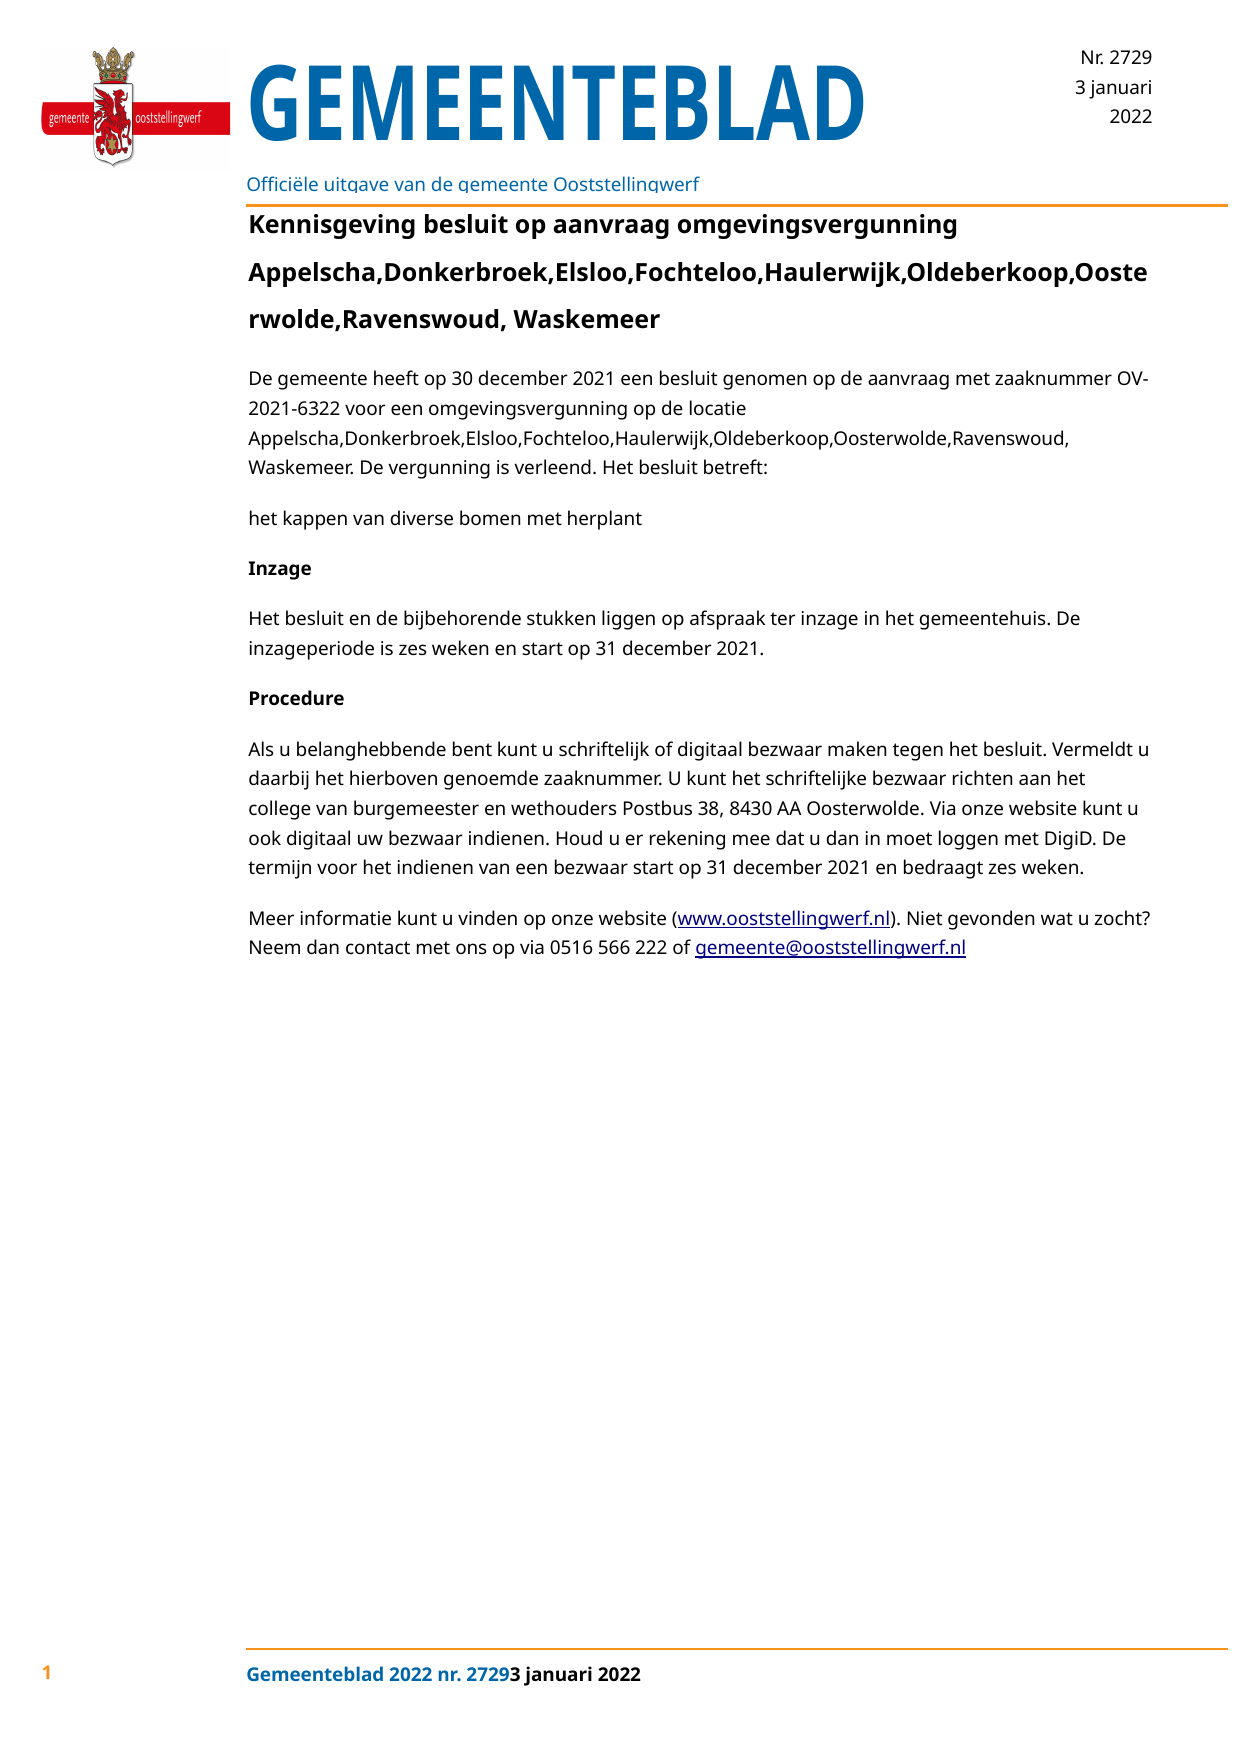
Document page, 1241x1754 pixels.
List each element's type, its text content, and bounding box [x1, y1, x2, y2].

text Meer informatie kunt u vinden op onze website (www.ooststellingwerf.nl). Niet gevonden wat u zocht? Neem dan contact met ons op via 0516 566 222 of gemeente@ooststellingwerf.nl [248, 905, 1152, 960]
text Inzage [248, 555, 1152, 581]
text Kennisgeving besluit op aanvraag omgevingsvergunning Appelscha,Donkerbroek,Elsloo,Fochteloo,Haulerwijk,Oldeberkoop,Oosterwolde,Ravenswoud, Waskemeer [248, 207, 1152, 336]
text het kappen van diverse bomen met herplant [248, 505, 1152, 530]
text De gemeente heeft op 30 december 2021 een besluit genomen op de aanvraag met zaaknummer OV-2021-6322 voor een omgevingsvergunning op de locatie Appelscha,Donkerbroek,Elsloo,Fochteloo,Haulerwijk,Oldeberkoop,Oosterwolde,Ravenswoud, Waskemeer. De vergunning is verleend. Het besluit betreft: [248, 366, 1152, 480]
text Als u belanghebbende bent kunt u schriftelijk of digitaal bezwaar maken tegen het besluit. Vermeldt u daarbij het hierboven genoemde zaaknummer. U kunt het schriftelijke bezwaar richten aan het college van burgemeester en wethouders Postbus 38, 8430 AA Oosterwolde. Via onze website kunt u ook digitaal uw bezwaar indienen. Houd u er rekening mee dat u dan in moet loggen met DigiD. De termijn voor het indienen van een bezwaar start op 31 december 2021 en bedraagt zes weken. [248, 736, 1152, 880]
picture [41, 47, 231, 172]
text Het besluit en de bijbehorende stukken liggen op afspraak ter inzage in het gemeentehuis. De inzageperiode is zes weken en start op 31 december 2021. [248, 606, 1152, 661]
text Procedure [248, 686, 1152, 711]
